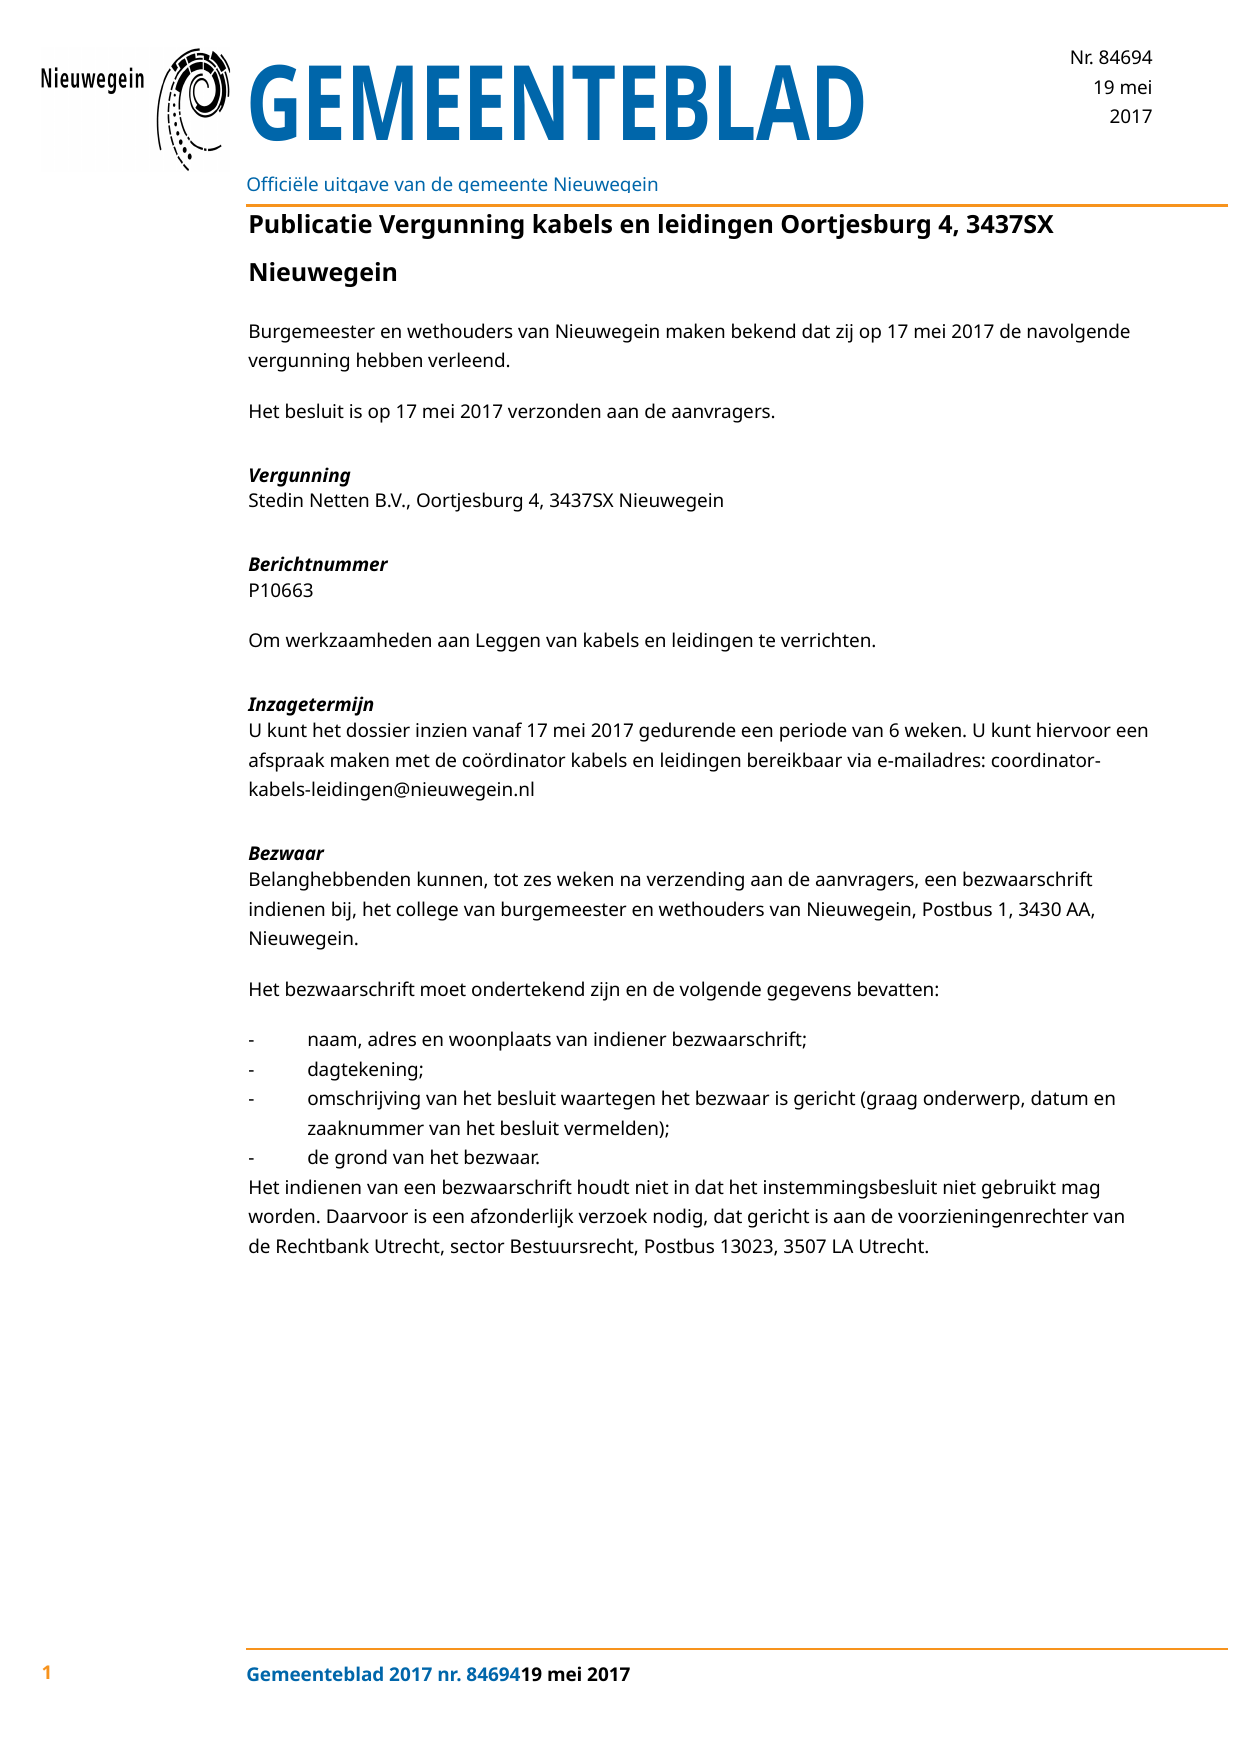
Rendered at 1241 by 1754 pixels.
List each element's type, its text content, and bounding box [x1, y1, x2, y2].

text Bezwaar [248, 841, 1152, 866]
list omschrijving van het besluit waartegen het bezwaar is gericht (graag onderwerp, datum en zaaknummer van het besluit vermelden); [248, 1085, 1152, 1141]
picture [41, 47, 231, 172]
text Belanghebbenden kunnen, tot zes weken na verzending aan de aanvragers, een bezwaarschrift indienen bij, het college van burgemeester en wethouders van Nieuwegein, Postbus 1, 3430 AA, Nieuwegein. [248, 866, 1152, 951]
text Berichtnummer [248, 552, 1152, 577]
text Het indienen van een bezwaarschrift houdt niet in dat het instemmingsbesluit niet gebruikt mag worden. Daarvoor is een afzonderlijk verzoek nodig, dat gericht is aan de voorzieningenrechter van de Rechtbank Utrecht, sector Bestuursrecht, Postbus 13023, 3507 LA Utrecht. [248, 1174, 1152, 1259]
list de grond van het bezwaar. [248, 1144, 1152, 1170]
text Inzagetermijn [248, 692, 1152, 717]
text Vergunning [248, 462, 1152, 488]
text U kunt het dossier inzien vanaf 17 mei 2017 gedurende een periode van 6 weken. U kunt hiervoor een afspraak maken met de coördinator kabels en leidingen bereikbaar via e-mailadres: coordinator-kabels-leidingen@nieuwegein.nl [248, 717, 1152, 802]
text Burgemeester en wethouders van Nieuwegein maken bekend dat zij op 17 mei 2017 de navolgende vergunning hebben verleend. [248, 318, 1152, 373]
text Publicatie Vergunning kabels en leidingen Oortjesburg 4, 3437SX Nieuwegein [248, 207, 1152, 288]
text P10663 [248, 577, 1152, 603]
list naam, adres en woonplaats van indiener bezwaarschrift; [248, 1026, 1152, 1052]
text Het bezwaarschrift moet ondertekend zijn en de volgende gegevens bevatten: [248, 976, 1152, 1002]
text Om werkzaamheden aan Leggen van kabels en leidingen te verrichten. [248, 628, 1152, 653]
list dagtekening; [248, 1056, 1152, 1082]
text Stedin Netten B.V., Oortjesburg 4, 3437SX Nieuwegein [248, 488, 1152, 513]
text Het besluit is op 17 mei 2017 verzonden aan de aanvragers. [248, 398, 1152, 424]
